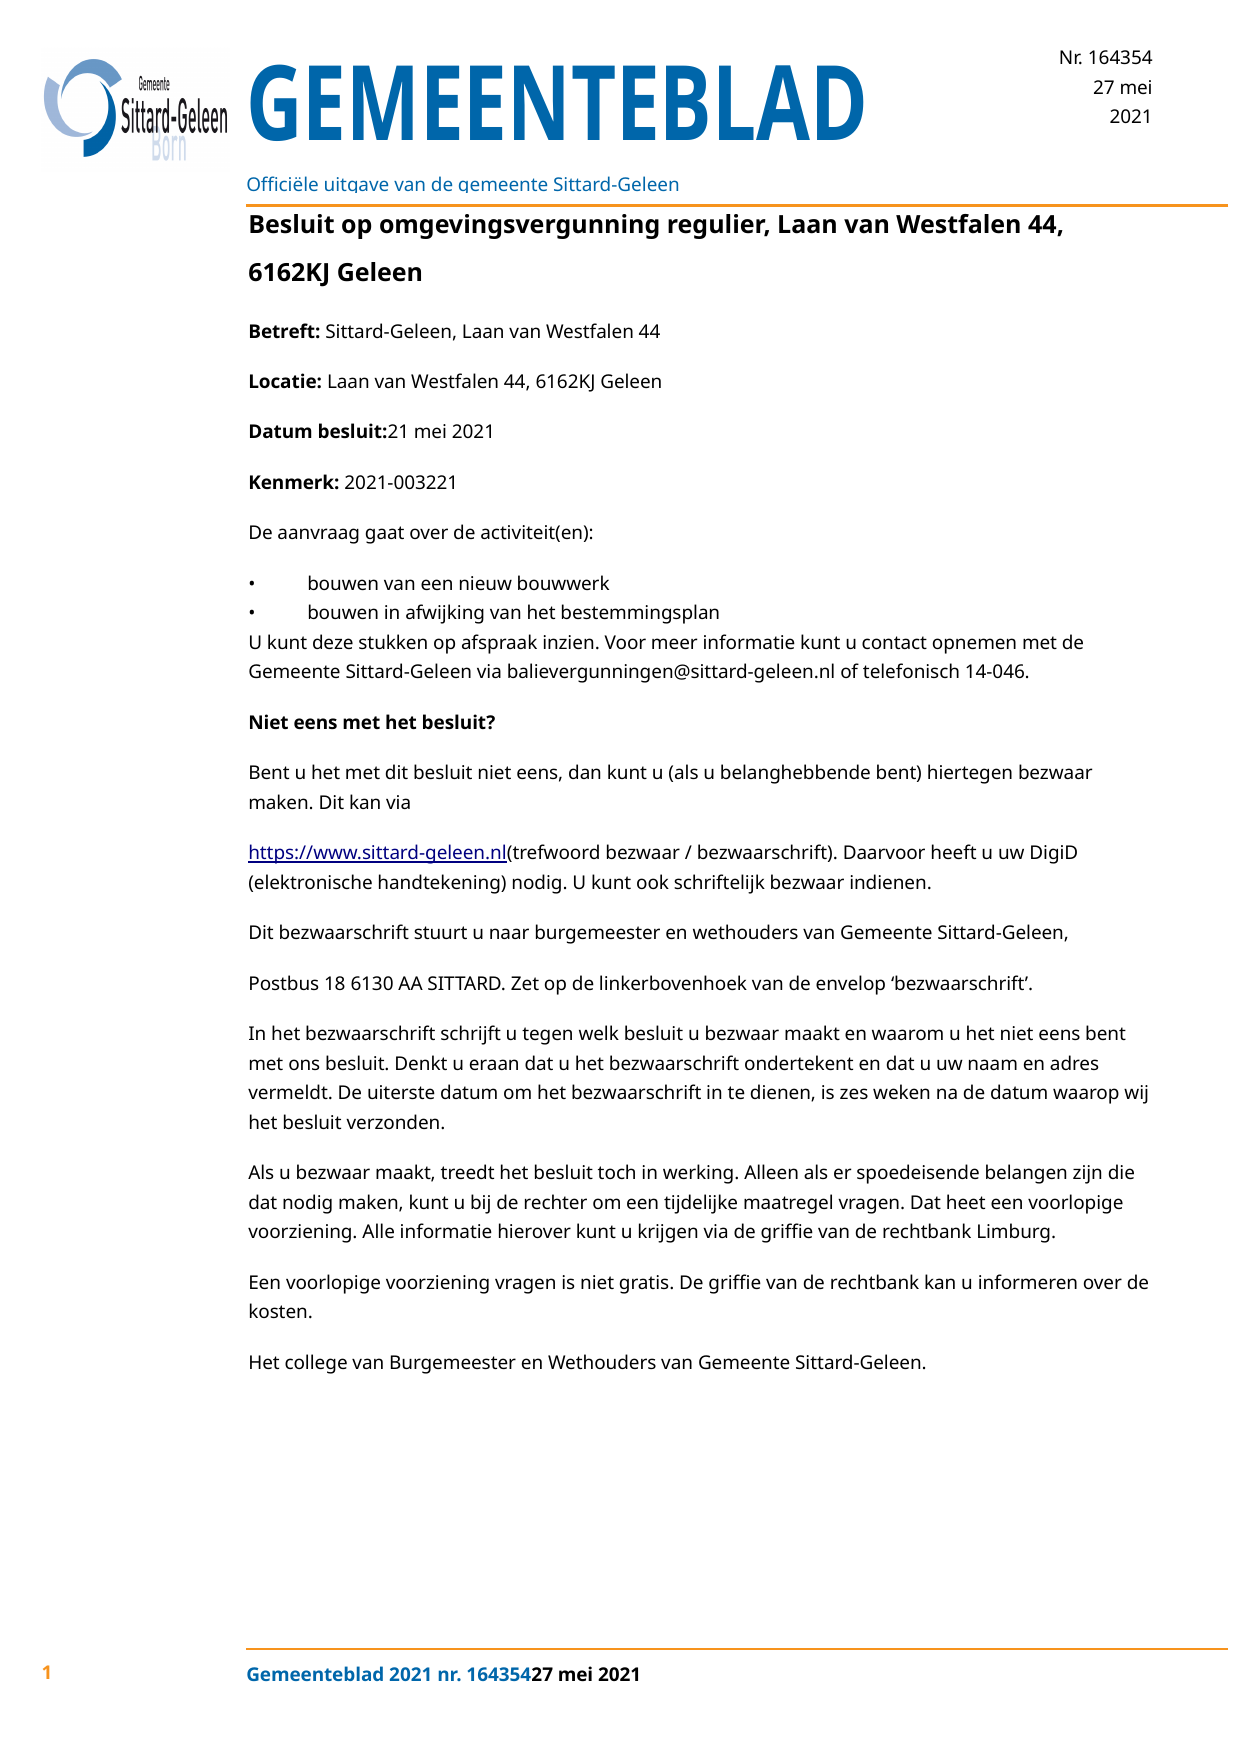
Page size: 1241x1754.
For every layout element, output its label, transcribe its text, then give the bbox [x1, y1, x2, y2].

text Betreft: Sittard-Geleen, Laan van Westfalen 44 [248, 318, 1152, 344]
picture [41, 47, 231, 172]
text Het college van Burgemeester en Wethouders van Gemeente Sittard-Geleen. [248, 1349, 1152, 1375]
text U kunt deze stukken op afspraak inzien. Voor meer informatie kunt u contact opnemen met de Gemeente Sittard-Geleen via balievergunningen@sittard-geleen.nl of telefonisch 14-046. [248, 629, 1152, 684]
text Kenmerk: 2021-003221 [248, 469, 1152, 495]
text Locatie: Laan van Westfalen 44, 6162KJ Geleen [248, 368, 1152, 394]
list bouwen in afwijking van het bestemmingsplan [248, 599, 1152, 625]
text De aanvraag gaat over de activiteit(en): [248, 519, 1152, 545]
text Niet eens met het besluit? [248, 709, 1152, 735]
text Als u bezwaar maakt, treedt het besluit toch in werking. Alleen als er spoedeisende belangen zijn die dat nodig maken, kunt u bij de rechter om een tijdelijke maatregel vragen. Dat heet een voorlopige voorziening. Alle informatie hierover kunt u krijgen via de griffie van de rechtbank Limburg. [248, 1159, 1152, 1244]
list bouwen van een nieuw bouwwerk [248, 570, 1152, 596]
text In het bezwaarschrift schrijft u tegen welk besluit u bezwaar maakt en waarom u het niet eens bent met ons besluit. Denkt u eraan dat u het bezwaarschrift ondertekent en dat u uw naam en adres vermeldt. De uiterste datum om het bezwaarschrift in te dienen, is zes weken na de datum waarop wij het besluit verzonden. [248, 1020, 1152, 1135]
text Een voorlopige voorziening vragen is niet gratis. De griffie van de rechtbank kan u informeren over de kosten. [248, 1269, 1152, 1324]
text Postbus 18 6130 AA SITTARD. Zet op de linkerbovenhoek van de envelop ‘bezwaarschrift’. [248, 970, 1152, 996]
text Dit bezwaarschrift stuurt u naar burgemeester en wethouders van Gemeente Sittard-Geleen, [248, 919, 1152, 945]
text Bent u het met dit besluit niet eens, dan kunt u (als u belanghebbende bent) hiertegen bezwaar maken. Dit kan via [248, 759, 1152, 815]
text https://www.sittard-geleen.nl(trefwoord bezwaar / bezwaarschrift). Daarvoor heeft u uw DigiD (elektronische handtekening) nodig. U kunt ook schriftelijk bezwaar indienen. [248, 839, 1152, 895]
text Datum besluit:21 mei 2021 [248, 419, 1152, 444]
text Besluit op omgevingsvergunning regulier, Laan van Westfalen 44, 6162KJ Geleen [248, 207, 1152, 288]
